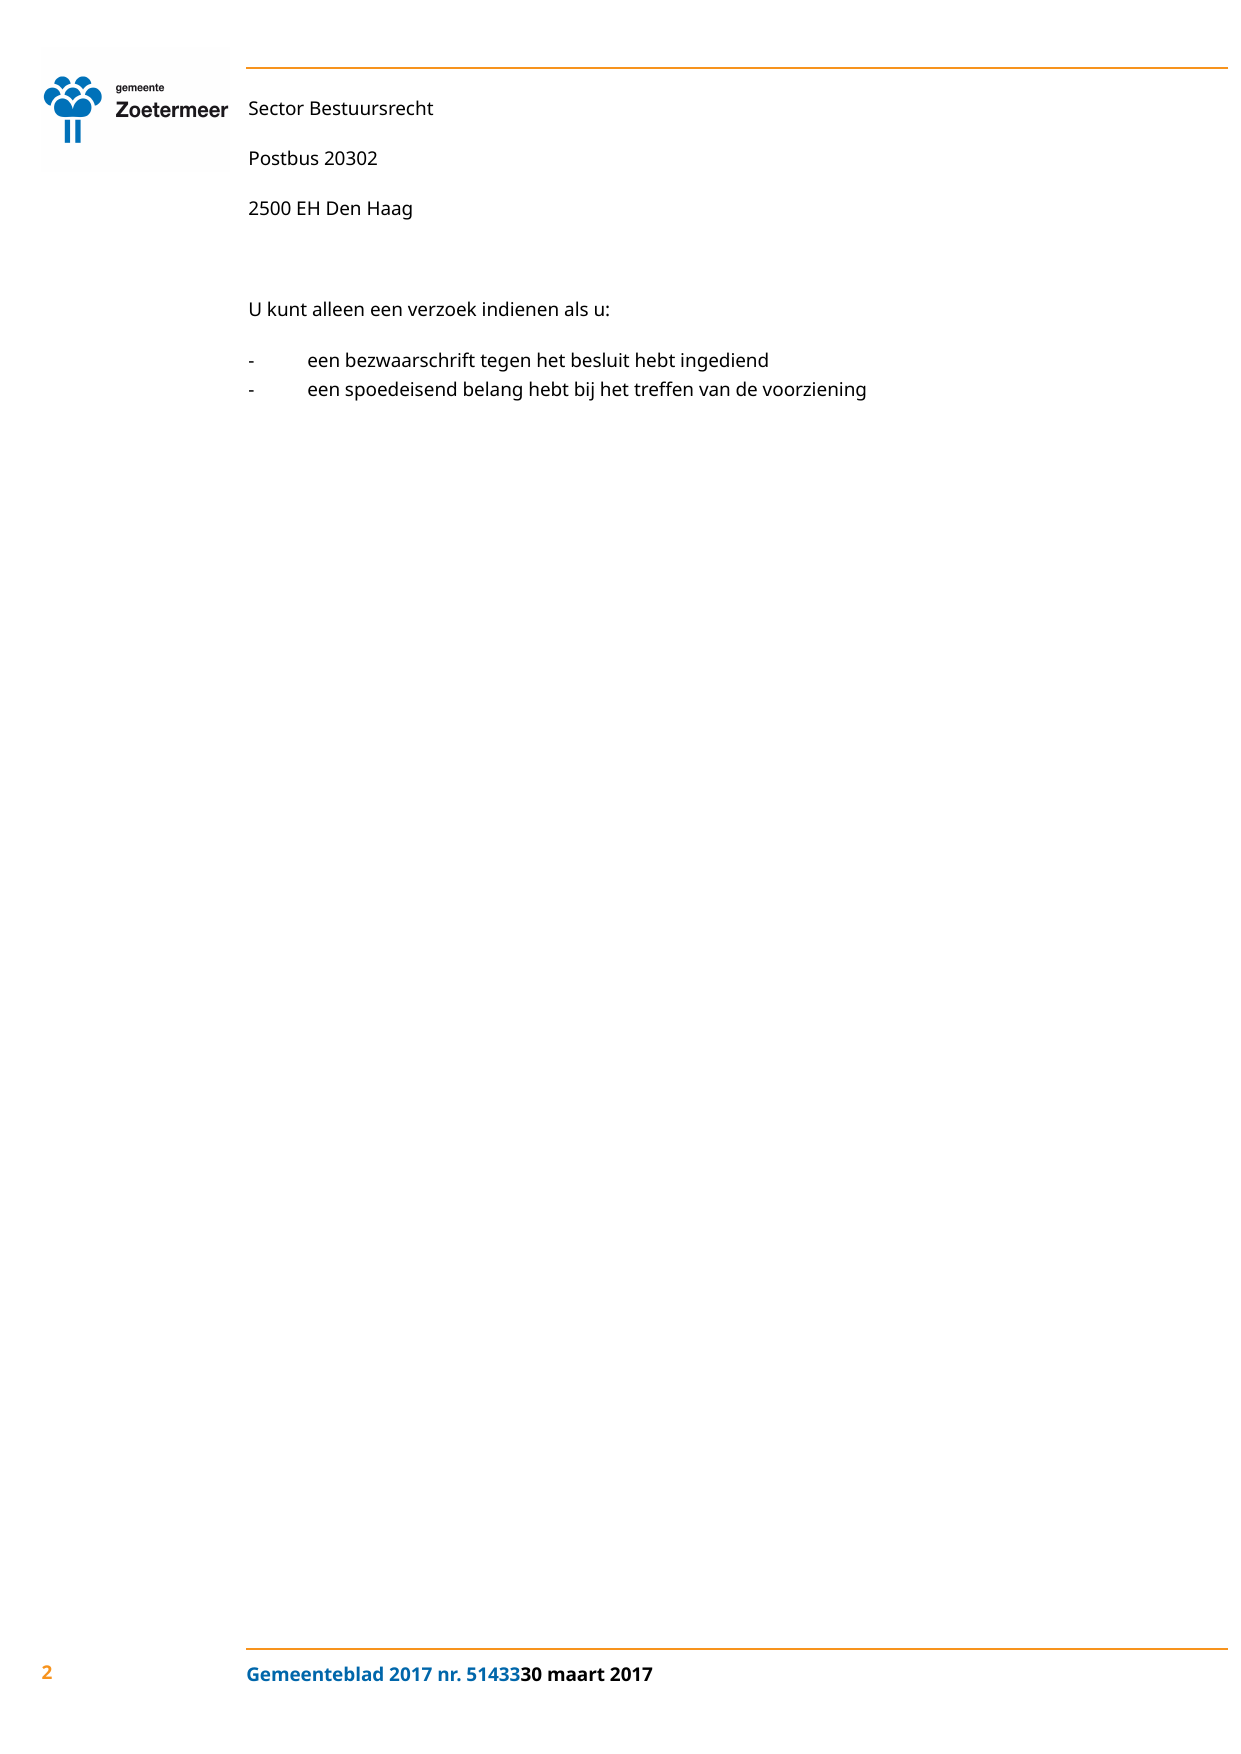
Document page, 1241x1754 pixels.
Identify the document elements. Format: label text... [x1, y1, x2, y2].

list een bezwaarschrift tegen het besluit hebt ingediend [248, 347, 1152, 373]
list een spoedeisend belang hebt bij het treffen van de voorziening [248, 376, 1152, 402]
text 2500 EH Den Haag [248, 196, 1152, 221]
picture [41, 47, 231, 172]
text U kunt alleen een verzoek indienen als u: [248, 296, 1152, 322]
text Sector Bestuursrecht [248, 95, 1152, 121]
text Postbus 20302 [248, 145, 1152, 171]
